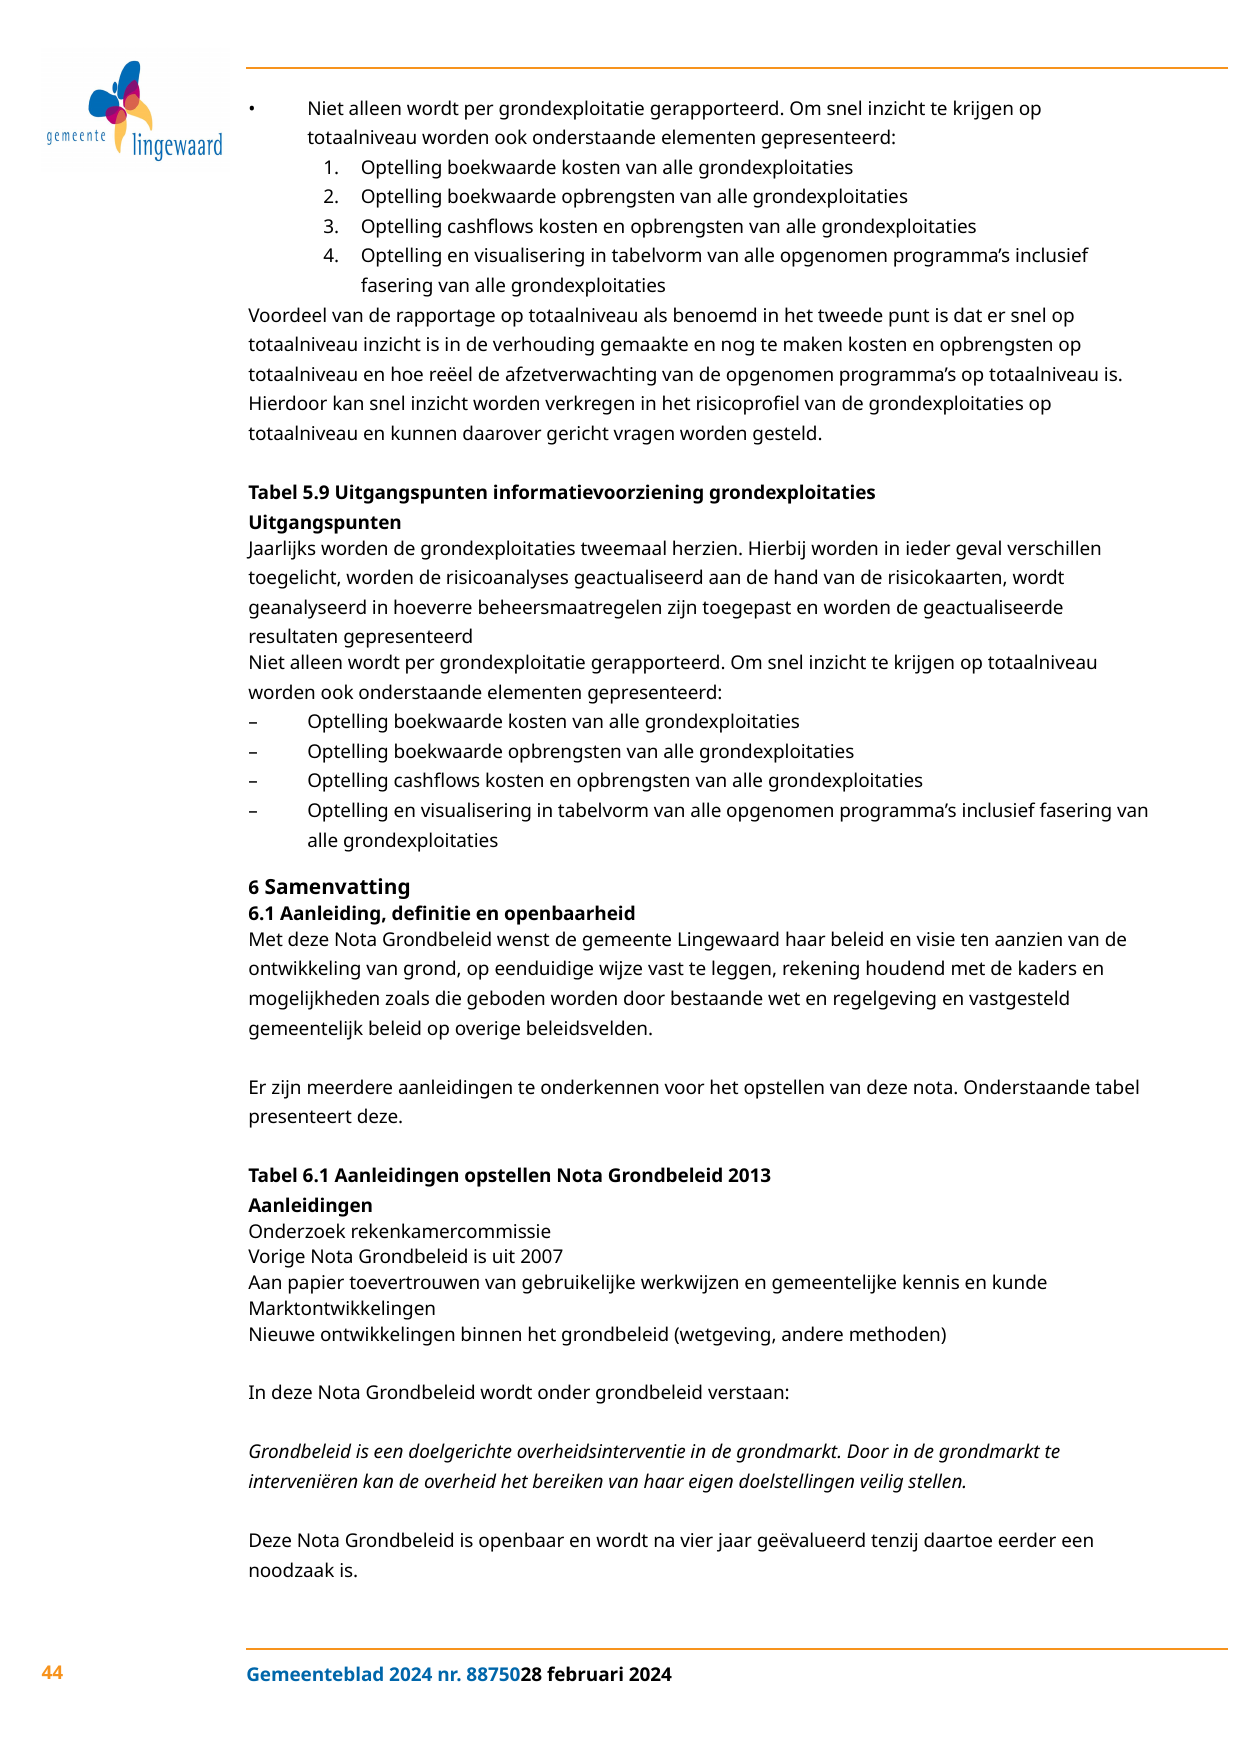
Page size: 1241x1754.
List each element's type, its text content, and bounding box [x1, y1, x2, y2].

text Deze Nota Grondbeleid is openbaar en wordt na vier jaar geëvalueerd tenzij daartoe eerder een noodzaak is. [248, 1527, 1152, 1583]
list Optelling en visualisering in tabelvorm van alle opgenomen programma’s inclusief fasering van alle grondexploitaties [323, 243, 1152, 298]
text Voordeel van de rapportage op totaalniveau als benoemd in het tweede punt is dat er snel op totaalniveau inzicht is in de verhouding gemaakte en nog te maken kosten en opbrengsten op totaalniveau en hoe reëel de afzetverwachting van de opgenomen programma’s op totaalniveau is. Hierdoor kan snel inzicht worden verkregen in het risicoprofiel van de grondexploitaties op totaalniveau en kunnen daarover gericht vragen worden gesteld. [248, 302, 1152, 446]
table_cell Marktontwikkelingen [248, 1295, 1152, 1321]
text 6 Samenvatting [248, 872, 1152, 900]
text Grondbeleid is een doelgerichte overheidsinterventie in de grondmarkt. Door in de grondmarkt te interveniëren kan de overheid het bereiken van haar eigen doelstellingen veilig stellen. [248, 1439, 1152, 1494]
list Optelling boekwaarde kosten van alle grondexploitaties [323, 154, 1152, 180]
text Met deze Nota Grondbeleid wenst de gemeente Lingewaard haar beleid en visie ten aanzien van de ontwikkeling van grond, op eenduidige wijze vast te leggen, rekening houdend met de kaders en mogelijkheden zoals die geboden worden door bestaande wet en regelgeving en vastgesteld gemeentelijk beleid op overige beleidsvelden. [248, 926, 1152, 1040]
list Niet alleen wordt per grondexploitatie gerapporteerd. Om snel inzicht te krijgen op totaalniveau worden ook onderstaande elementen gepresenteerd: [248, 95, 1152, 150]
text Tabel 5.9 Uitgangspunten informatievoorziening grondexploitaties [248, 479, 1152, 505]
table_cell Niet alleen wordt per grondexploitatie gerapporteerd. Om snel inzicht te krijgen op totaalniveau worden ook onderstaande elementen gepresenteerd: Optelling boekwaarde kosten van alle grondexploitaties Optelling boekwaarde opbrengsten van alle grondexploitaties Optelling cashflows kosten en opbrengsten van alle grondexploitaties Optelling en visualisering in tabelvorm van alle opgenomen programma’s inclusief fasering van alle grondexploitaties [248, 649, 1152, 852]
table_cell Jaarlijks worden de grondexploitaties tweemaal herzien. Hierbij worden in ieder geval verschillen toegelicht, worden de risicoanalyses geactualiseerd aan de hand van de risicokaarten, wordt geanalyseerd in hoeverre beheersmaatregelen zijn toegepast en worden de geactualiseerde resultaten gepresenteerd [248, 535, 1152, 649]
text In deze Nota Grondbeleid wordt onder grondbeleid verstaan: [248, 1379, 1152, 1405]
picture [41, 47, 231, 172]
table_header Aanleidingen [248, 1192, 1152, 1218]
table_cell Onderzoek rekenkamercommissie [248, 1218, 1152, 1244]
table_cell Vorige Nota Grondbeleid is uit 2007 [248, 1244, 1152, 1269]
list Optelling boekwaarde opbrengsten van alle grondexploitaties [323, 183, 1152, 209]
table_cell Aan papier toevertrouwen van gebruikelijke werkwijzen en gemeentelijke kennis en kunde [248, 1270, 1152, 1295]
list Optelling cashflows kosten en opbrengsten van alle grondexploitaties [323, 213, 1152, 239]
text Tabel 6.1 Aanleidingen opstellen Nota Grondbeleid 2013 [248, 1163, 1152, 1188]
text 6.1 Aanleiding, definitie en openbaarheid [248, 900, 1152, 926]
table_header Uitgangspunten [248, 509, 1152, 535]
text Er zijn meerdere aanleidingen te onderkennen voor het opstellen van deze nota. Onderstaande tabel presenteert deze. [248, 1074, 1152, 1129]
table_cell Nieuwe ontwikkelingen binnen het grondbeleid (wetgeving, andere methoden) [248, 1321, 1152, 1347]
